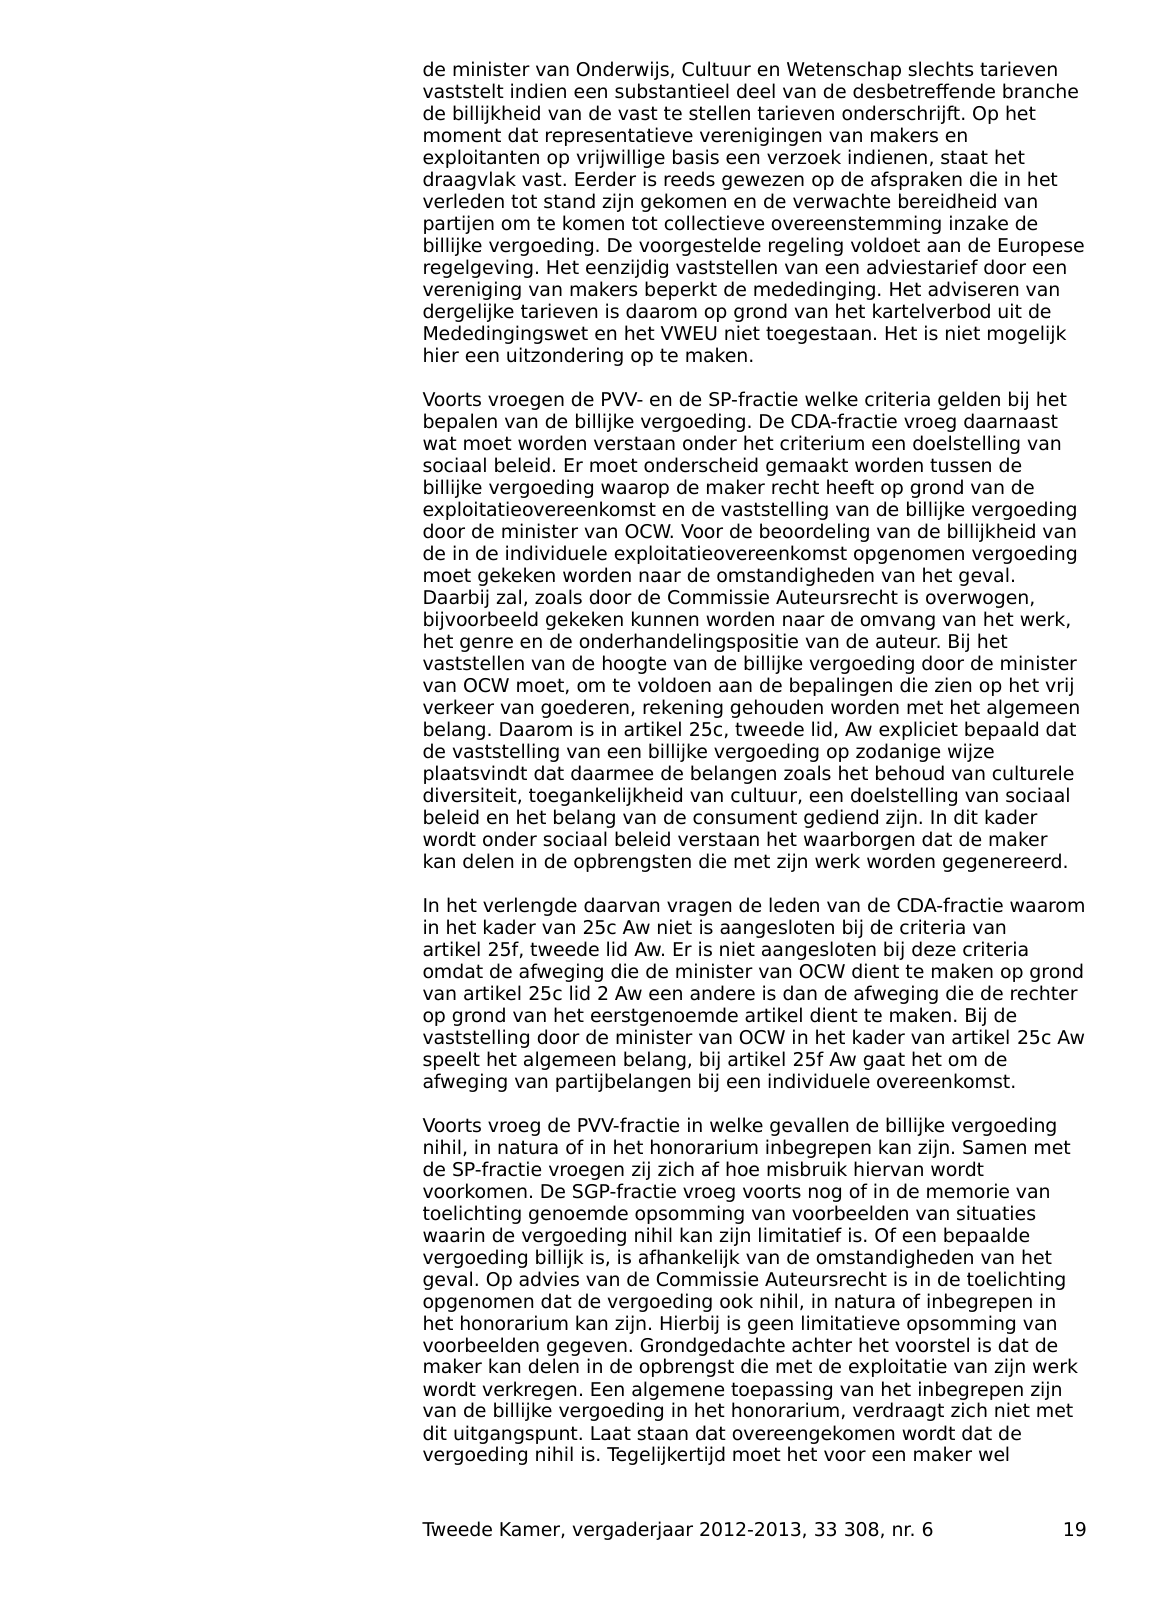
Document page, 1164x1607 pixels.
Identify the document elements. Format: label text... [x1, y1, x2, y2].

text de minister van Onderwijs, Cultuur en Wetenschap slechts tarieven vaststelt indien een substantieel deel van de desbetreffende branche de billijkheid van de vast te stellen tarieven onderschrijft. Op het moment dat representatieve verenigingen van makers en exploitanten op vrijwillige basis een verzoek indienen, staat het draagvlak vast. Eerder is reeds gewezen op de afspraken die in het verleden tot stand zijn gekomen en de verwachte bereidheid van partijen om te komen tot collectieve overeenstemming inzake de billijke vergoeding. De voorgestelde regeling voldoet aan de Europese regelgeving. Het eenzijdig vaststellen van een adviestarief door een vereniging van makers beperkt de mededinging. Het adviseren van dergelijke tarieven is daarom op grond van het kartelverbod uit de Mededingingswet en het VWEU niet toegestaan. Het is niet mogelijk hier een uitzondering op te maken. [422, 59, 1087, 367]
text Voorts vroegen de PVV- en de SP-fractie welke criteria gelden bij het bepalen van de billijke vergoeding. De CDA-fractie vroeg daarnaast wat moet worden verstaan onder het criterium een doelstelling van sociaal beleid. Er moet onderscheid gemaakt worden tussen de billijke vergoeding waarop de maker recht heeft op grond van de exploitatieovereenkomst en de vaststelling van de billijke vergoeding door de minister van OCW. Voor de beoordeling van de billijkheid van de in de individuele exploitatieovereenkomst opgenomen vergoeding moet gekeken worden naar de omstandigheden van het geval. Daarbij zal, zoals door de Commissie Auteursrecht is overwogen, bijvoorbeeld gekeken kunnen worden naar de omvang van het werk, het genre en de onderhandelingspositie van de auteur. Bij het vaststellen van de hoogte van de billijke vergoeding door de minister van OCW moet, om te voldoen aan de bepalingen die zien op het vrij verkeer van goederen, rekening gehouden worden met het algemeen belang. Daarom is in artikel 25c, tweede lid, Aw expliciet bepaald dat de vaststelling van een billijke vergoeding op zodanige wijze plaatsvindt dat daarmee de belangen zoals het behoud van culturele diversiteit, toegankelijkheid van cultuur, een doelstelling van sociaal beleid en het belang van de consument gediend zijn. In dit kader wordt onder sociaal beleid verstaan het waarborgen dat de maker kan delen in de opbrengsten die met zijn werk worden gegenereerd. [422, 389, 1087, 872]
text In het verlengde daarvan vragen de leden van de CDA-fractie waarom in het kader van 25c Aw niet is aangesloten bij de criteria van artikel 25f, tweede lid Aw. Er is niet aangesloten bij deze criteria omdat de afweging die de minister van OCW dient te maken op grond van artikel 25c lid 2 Aw een andere is dan de afweging die de rechter op grond van het eerstgenoemde artikel dient te maken. Bij de vaststelling door de minister van OCW in het kader van artikel 25c Aw speelt het algemeen belang, bij artikel 25f Aw gaat het om de afweging van partijbelangen bij een individuele overeenkomst. [422, 895, 1087, 1092]
text Voorts vroeg de PVV-fractie in welke gevallen de billijke vergoeding nihil, in natura of in het honorarium inbegrepen kan zijn. Samen met de SP-fractie vroegen zij zich af hoe misbruik hiervan wordt voorkomen. De SGP-fractie vroeg voorts nog of in de memorie van toelichting genoemde opsomming van voorbeelden van situaties waarin de vergoeding nihil kan zijn limitatief is. Of een bepaalde vergoeding billijk is, is afhankelijk van de omstandigheden van het geval. Op advies van de Commissie Auteursrecht is in de toelichting opgenomen dat de vergoeding ook nihil, in natura of inbegrepen in het honorarium kan zijn. Hierbij is geen limitatieve opsomming van voorbeelden gegeven. Grondgedachte achter het voorstel is dat de maker kan delen in de opbrengst die met de exploitatie van zijn werk wordt verkregen. Een algemene toepassing van het inbegrepen zijn van de billijke vergoeding in het honorarium, verdraagt zich niet met dit uitgangspunt. Laat staan dat overeengekomen wordt dat de vergoeding nihil is. Tegelijkertijd moet het voor een maker wel [422, 1115, 1087, 1466]
